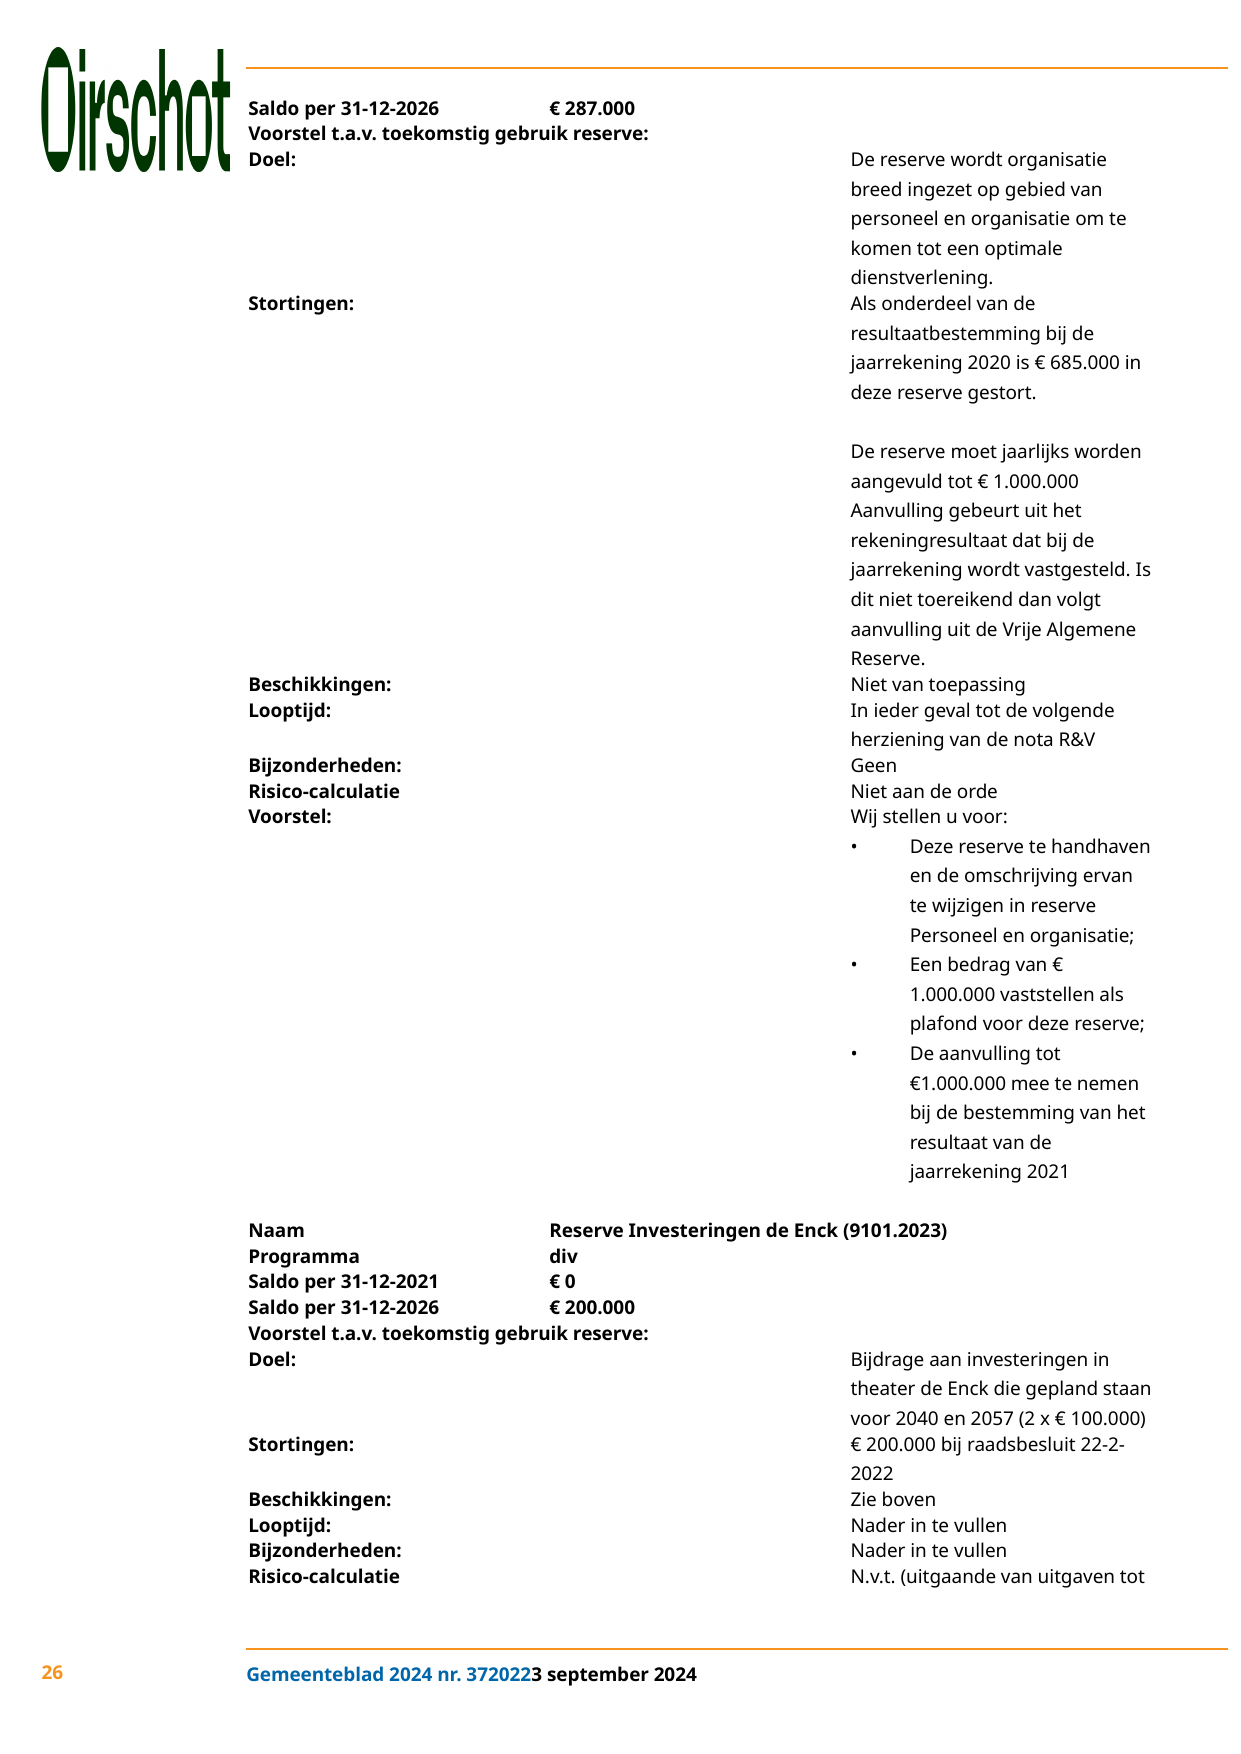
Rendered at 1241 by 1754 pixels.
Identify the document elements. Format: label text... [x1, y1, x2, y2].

table_cell Looptijd: [248, 1512, 850, 1537]
table_cell € 287.000 [549, 95, 1152, 121]
table_cell Beschikkingen: [248, 671, 850, 697]
picture [41, 47, 231, 172]
table_cell Nader in te vullen [850, 1512, 1152, 1537]
table_cell Bijdrage aan investeringen in theater de Enck die gepland staan voor 2040 en 2057 (2 x € 100.000) [850, 1346, 1152, 1431]
table_cell Stortingen: [248, 290, 850, 671]
table_cell Beschikkingen: [248, 1486, 850, 1512]
table_cell N.v.t. (uitgaande van uitgaven tot [850, 1563, 1152, 1589]
table_cell Programma [248, 1243, 549, 1269]
table_cell Stortingen: [248, 1431, 850, 1486]
table_cell Saldo per 31-12-2026 [248, 1294, 549, 1320]
table_cell Bijzonderheden: [248, 752, 850, 778]
table_cell Wij stellen u voor: Deze reserve te handhaven en de omschrijving ervan te wijzigen in reserve Personeel en organisatie; Een bedrag van € 1.000.000 vaststellen als plafond voor deze reserve; De aanvulling tot €1.000.000 mee te nemen bij de bestemming van het resultaat van de jaarrekening 2021 [850, 804, 1152, 1184]
table_cell € 200.000 [549, 1294, 1152, 1320]
table_cell Saldo per 31-12-2026 [248, 95, 549, 121]
table_cell Geen [850, 752, 1152, 778]
table_cell Voorstel t.a.v. toekomstig gebruik reserve: [248, 1320, 1152, 1346]
table_header Naam [248, 1217, 549, 1243]
table_cell Bijzonderheden: [248, 1538, 850, 1563]
table_cell div [549, 1243, 1152, 1269]
table_cell Nader in te vullen [850, 1538, 1152, 1563]
table_cell Zie boven [850, 1486, 1152, 1512]
table_cell Doel: [248, 146, 850, 290]
table_cell De reserve wordt organisatie breed ingezet op gebied van personeel en organisatie om te komen tot een optimale dienstverlening. [850, 146, 1152, 290]
table_cell Als onderdeel van de resultaatbestemming bij de jaarrekening 2020 is € 685.000 in deze reserve gestort. De reserve moet jaarlijks worden aangevuld tot € 1.000.000 Aanvulling gebeurt uit het rekeningresultaat dat bij de jaarrekening wordt vastgesteld. Is dit niet toereikend dan volgt aanvulling uit de Vrije Algemene Reserve. [850, 290, 1152, 671]
table_cell Risico-calculatie [248, 778, 850, 803]
table_cell In ieder geval tot de volgende herziening van de nota R&V [850, 697, 1152, 752]
table_cell € 200.000 bij raadsbesluit 22-2-2022 [850, 1431, 1152, 1486]
table_cell Looptijd: [248, 697, 850, 752]
table_cell Voorstel: [248, 804, 850, 1184]
table_header Reserve Investeringen de Enck (9101.2023) [549, 1217, 1152, 1243]
table_cell Niet van toepassing [850, 671, 1152, 697]
table_cell Doel: [248, 1346, 850, 1431]
table_cell Niet aan de orde [850, 778, 1152, 803]
table_cell Saldo per 31-12-2021 [248, 1269, 549, 1294]
table_cell € 0 [549, 1269, 1152, 1294]
table_cell Voorstel t.a.v. toekomstig gebruik reserve: [248, 121, 1152, 146]
table_cell Risico-calculatie [248, 1563, 850, 1589]
